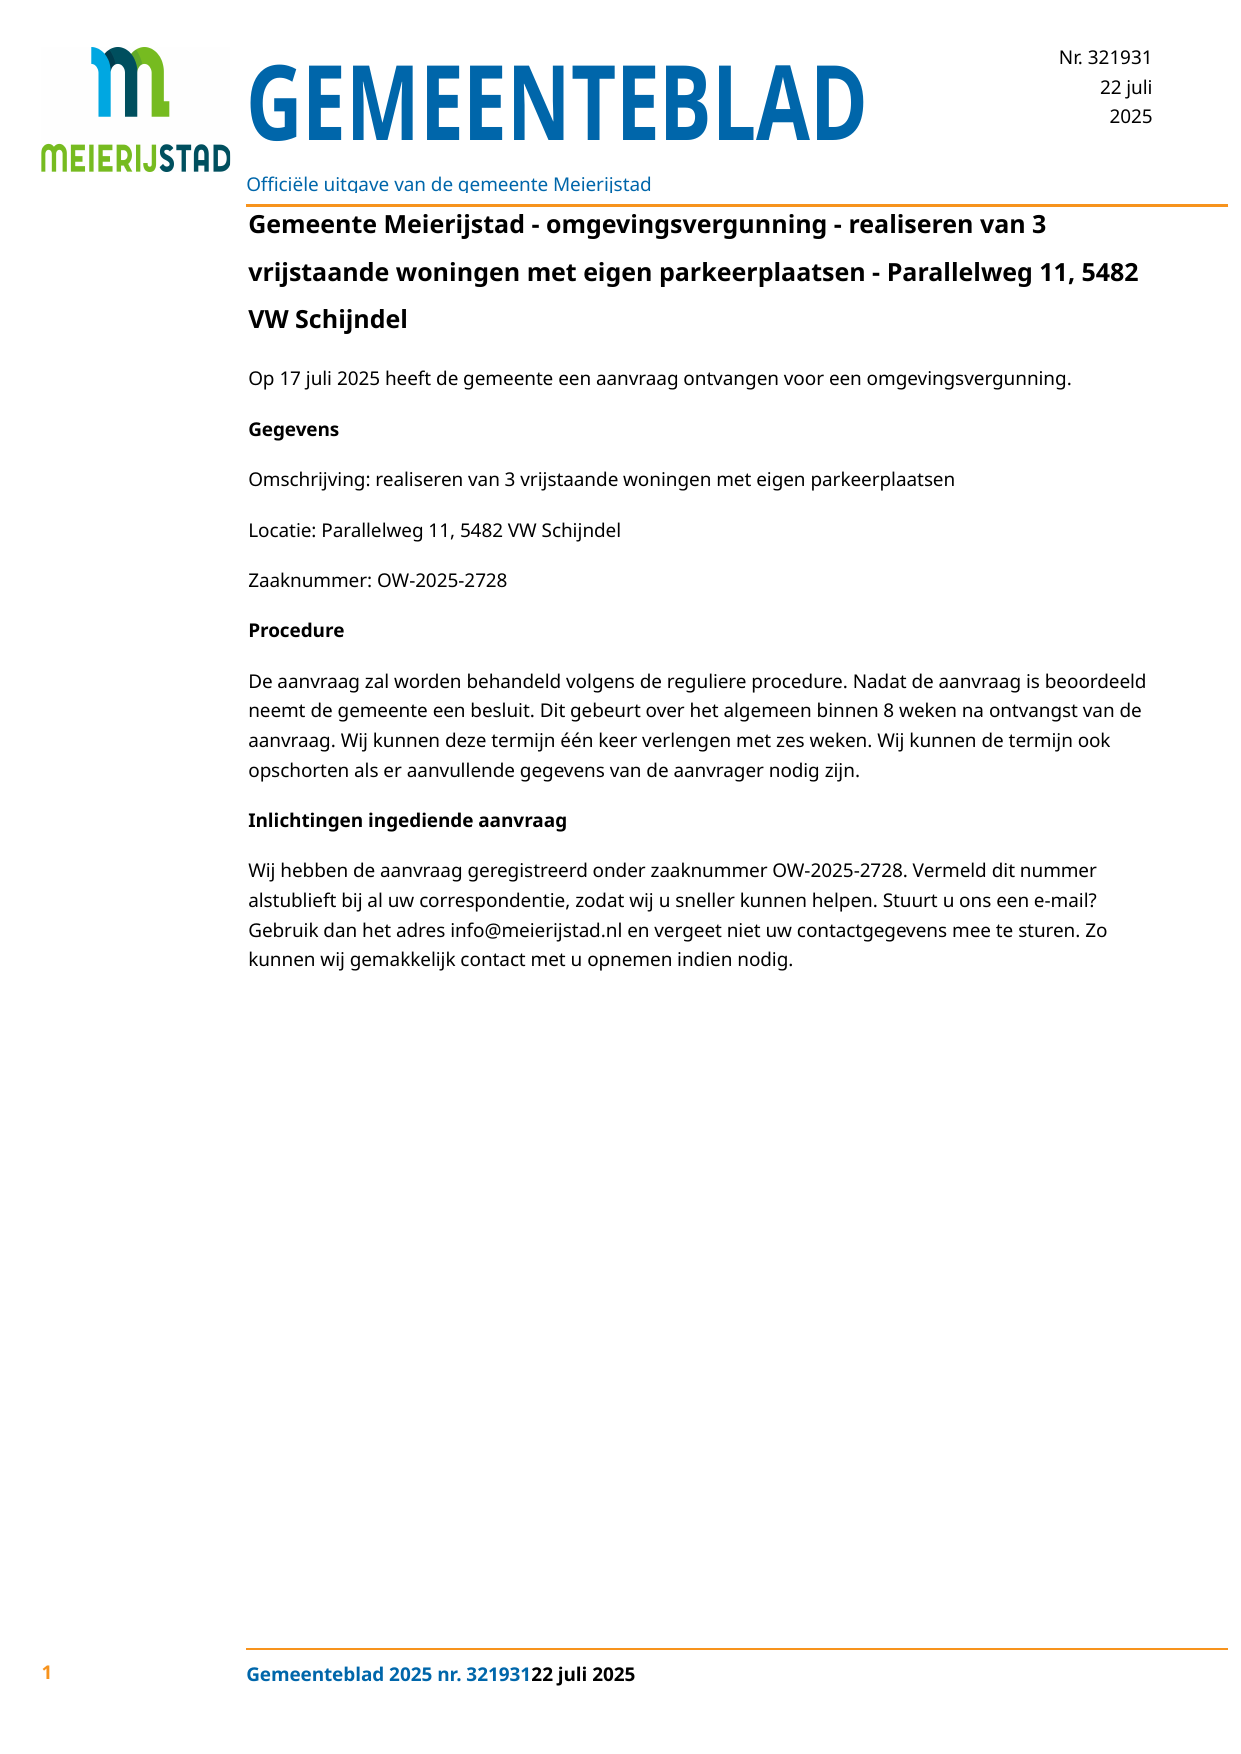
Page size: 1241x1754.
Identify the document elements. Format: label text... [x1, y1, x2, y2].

text Inlichtingen ingediende aanvraag [248, 807, 1152, 833]
text Gemeente Meierijstad - omgevingsvergunning - realiseren van 3 vrijstaande woningen met eigen parkeerplaatsen - Parallelweg 11, 5482 VW Schijndel [248, 207, 1152, 336]
text De aanvraag zal worden behandeld volgens de reguliere procedure. Nadat de aanvraag is beoordeeld neemt de gemeente een besluit. Dit gebeurt over het algemeen binnen 8 weken na ontvangst van de aanvraag. Wij kunnen deze termijn één keer verlengen met zes weken. Wij kunnen de termijn ook opschorten als er aanvullende gegevens van de aanvrager nodig zijn. [248, 668, 1152, 782]
text Procedure [248, 618, 1152, 643]
text Gegevens [248, 416, 1152, 442]
picture [41, 47, 231, 172]
text Locatie: Parallelweg 11, 5482 VW Schijndel [248, 517, 1152, 542]
text Op 17 juli 2025 heeft de gemeente een aanvraag ontvangen voor een omgevingsvergunning. [248, 366, 1152, 391]
text Omschrijving: realiseren van 3 vrijstaande woningen met eigen parkeerplaatsen [248, 466, 1152, 492]
text Wij hebben de aanvraag geregistreerd onder zaaknummer OW-2025-2728. Vermeld dit nummer alstublieft bij al uw correspondentie, zodat wij u sneller kunnen helpen. Stuurt u ons een e-mail? Gebruik dan het adres info@meierijstad.nl en vergeet niet uw contactgegevens mee te sturen. Zo kunnen wij gemakkelijk contact met u opnemen indien nodig. [248, 858, 1152, 972]
text Zaaknummer: OW-2025-2728 [248, 567, 1152, 593]
